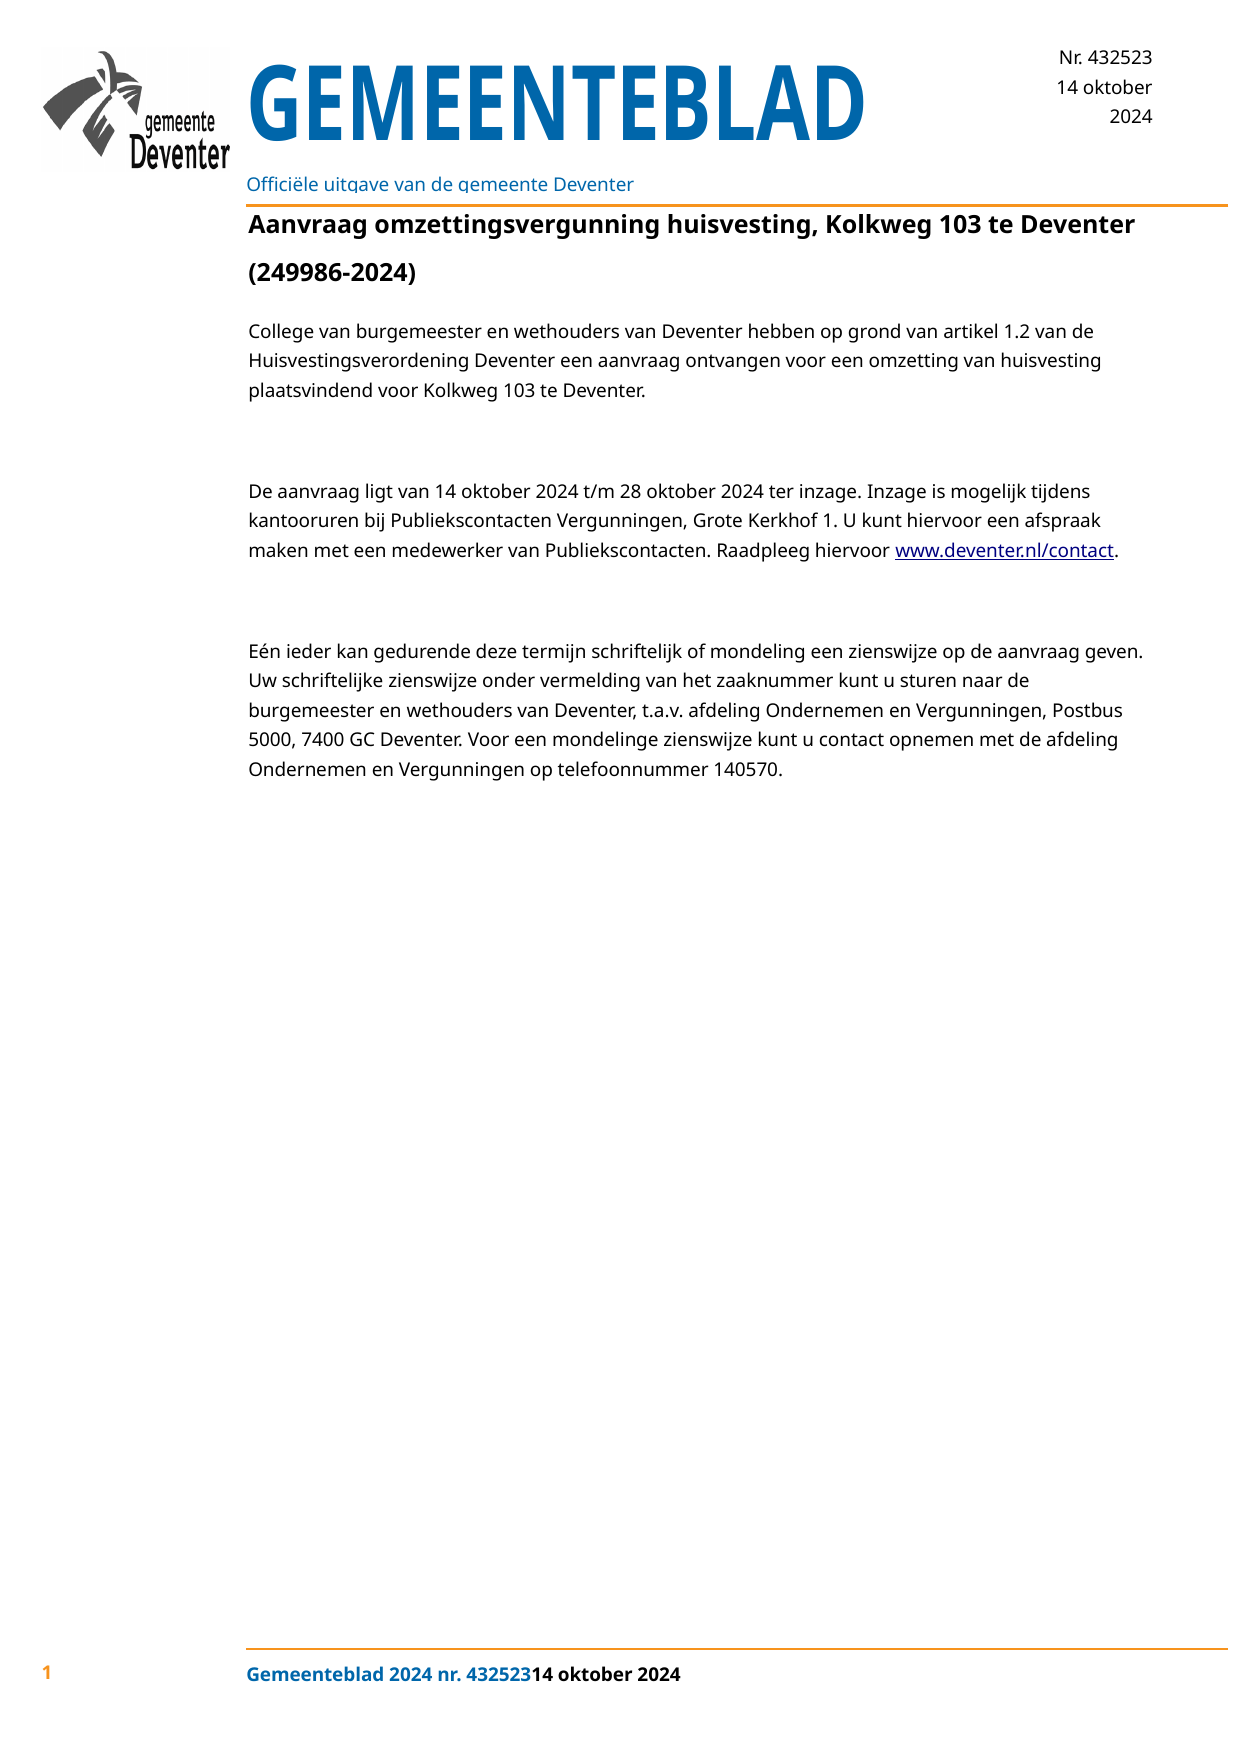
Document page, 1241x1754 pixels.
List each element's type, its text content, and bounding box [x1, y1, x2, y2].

text Eén ieder kan gedurende deze termijn schriftelijk of mondeling een zienswijze op de aanvraag geven. Uw schriftelijke zienswijze onder vermelding van het zaaknummer kunt u sturen naar de burgemeester en wethouders van Deventer, t.a.v. afdeling Ondernemen en Vergunningen, Postbus 5000, 7400 GC Deventer. Voor een mondelinge zienswijze kunt u contact opnemen met de afdeling Ondernemen en Vergunningen op telefoonnummer 140570. [248, 638, 1152, 782]
text College van burgemeester en wethouders van Deventer hebben op grond van artikel 1.2 van de Huisvestingsverordening Deventer een aanvraag ontvangen voor een omzetting van huisvesting plaatsvindend voor Kolkweg 103 te Deventer. [248, 318, 1152, 403]
text De aanvraag ligt van 14 oktober 2024 t/m 28 oktober 2024 ter inzage. Inzage is mogelijk tijdens kantooruren bij Publiekscontacten Vergunningen, Grote Kerkhof 1. U kunt hiervoor een afspraak maken met een medewerker van Publiekscontacten. Raadpleeg hiervoor www.deventer.nl/contact. [248, 478, 1152, 563]
picture [41, 47, 231, 172]
text Aanvraag omzettingsvergunning huisvesting, Kolkweg 103 te Deventer (249986-2024) [248, 207, 1152, 288]
